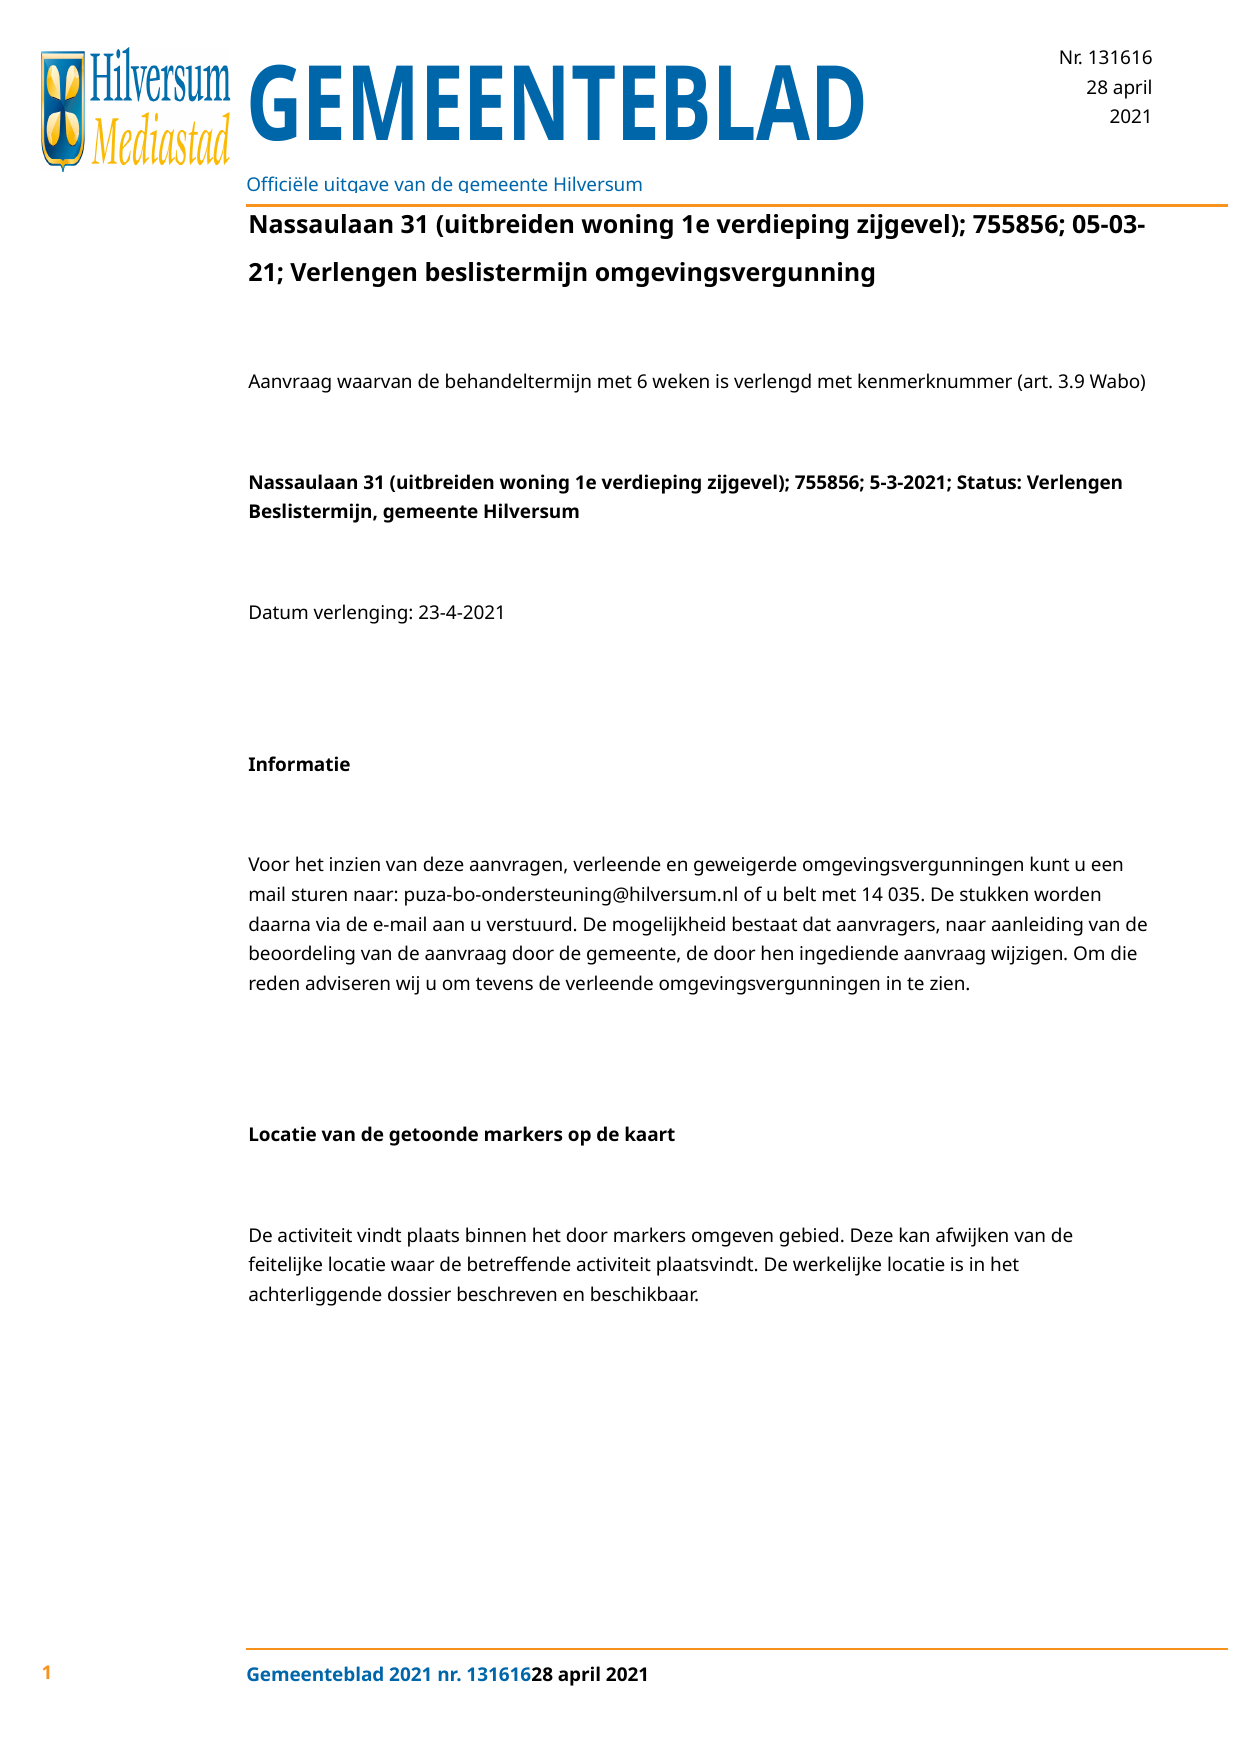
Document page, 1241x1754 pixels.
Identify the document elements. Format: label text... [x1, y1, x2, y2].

text Locatie van de getoonde markers op de kaart [248, 1121, 1152, 1147]
text Nassaulaan 31 (uitbreiden woning 1e verdieping zijgevel); 755856; 5-3-2021; Status: Verlengen Beslistermijn, gemeente Hilversum [248, 469, 1152, 524]
picture [41, 47, 231, 172]
text Voor het inzien van deze aanvragen, verleende en geweigerde omgevingsvergunningen kunt u een mail sturen naar: puza-bo-ondersteuning@hilversum.nl of u belt met 14 035. De stukken worden daarna via de e-mail aan u verstuurd. De mogelijkheid bestaat dat aanvragers, naar aanleiding van de beoordeling van de aanvraag door de gemeente, de door hen ingediende aanvraag wijzigen. Om die reden adviseren wij u om tevens de verleende omgevingsvergunningen in te zien. [248, 852, 1152, 996]
text Informatie [248, 751, 1152, 777]
text Nassaulaan 31 (uitbreiden woning 1e verdieping zijgevel); 755856; 05-03-21; Verlengen beslistermijn omgevingsvergunning [248, 207, 1152, 288]
text Datum verlenging: 23-4-2021 [248, 599, 1152, 625]
text De activiteit vindt plaats binnen het door markers omgeven gebied. Deze kan afwijken van de feitelijke locatie waar de betreffende activiteit plaatsvindt. De werkelijke locatie is in het achterliggende dossier beschreven en beschikbaar. [248, 1222, 1152, 1307]
text Aanvraag waarvan de behandeltermijn met 6 weken is verlengd met kenmerknummer (art. 3.9 Wabo) [248, 368, 1152, 394]
